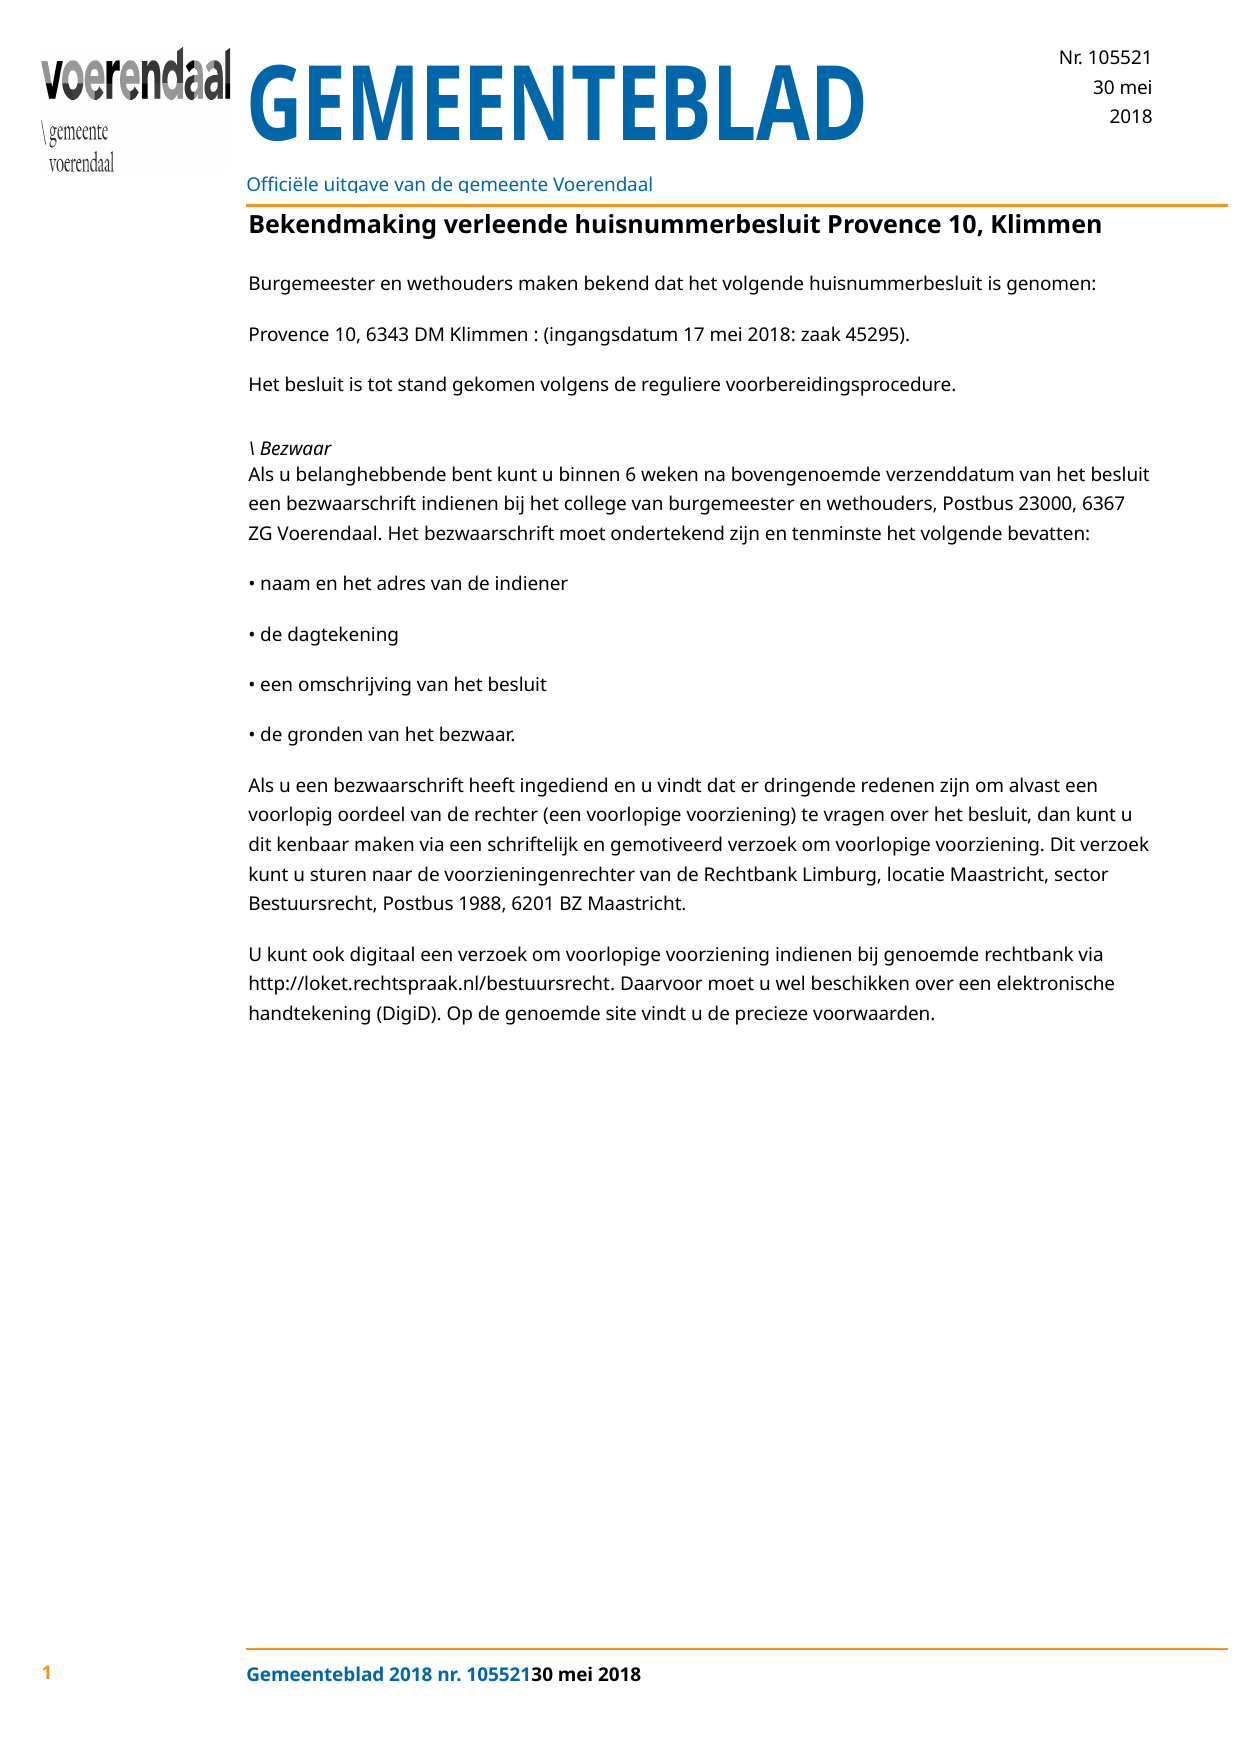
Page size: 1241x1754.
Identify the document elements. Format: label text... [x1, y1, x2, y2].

text • de dagtekening [248, 621, 1152, 647]
text Bekendmaking verleende huisnummerbesluit Provence 10, Klimmen [248, 207, 1152, 241]
picture [41, 47, 231, 172]
text Provence 10, 6343 DM Klimmen : (ingangsdatum 17 mei 2018: zaak 45295). [248, 321, 1152, 346]
text • naam en het adres van de indiener [248, 570, 1152, 596]
text U kunt ook digitaal een verzoek om voorlopige voorziening indienen bij genoemde rechtbank via http://loket.rechtspraak.nl/bestuursrecht. Daarvoor moet u wel beschikken over een elektronische handtekening (DigiD). Op de genoemde site vindt u de precieze voorwaarden. [248, 941, 1152, 1026]
text Het besluit is tot stand gekomen volgens de reguliere voorbereidingsprocedure. [248, 371, 1152, 397]
text Als u belanghebbende bent kunt u binnen 6 weken na bovengenoemde verzenddatum van het besluit een bezwaarschrift indienen bij het college van burgemeester en wethouders, Postbus 23000, 6367 ZG Voerendaal. Het bezwaarschrift moet ondertekend zijn en tenminste het volgende bevatten: [248, 461, 1152, 546]
text \ Bezwaar [248, 435, 1152, 461]
text • een omschrijving van het besluit [248, 671, 1152, 697]
text Als u een bezwaarschrift heeft ingediend en u vindt dat er dringende redenen zijn om alvast een voorlopig oordeel van de rechter (een voorlopige voorziening) te vragen over het besluit, dan kunt u dit kenbaar maken via een schriftelijk en gemotiveerd verzoek om voorlopige voorziening. Dit verzoek kunt u sturen naar de voorzieningenrechter van de Rechtbank Limburg, locatie Maastricht, sector Bestuursrecht, Postbus 1988, 6201 BZ Maastricht. [248, 772, 1152, 916]
text Burgemeester en wethouders maken bekend dat het volgende huisnummerbesluit is genomen: [248, 270, 1152, 296]
text • de gronden van het bezwaar. [248, 722, 1152, 747]
